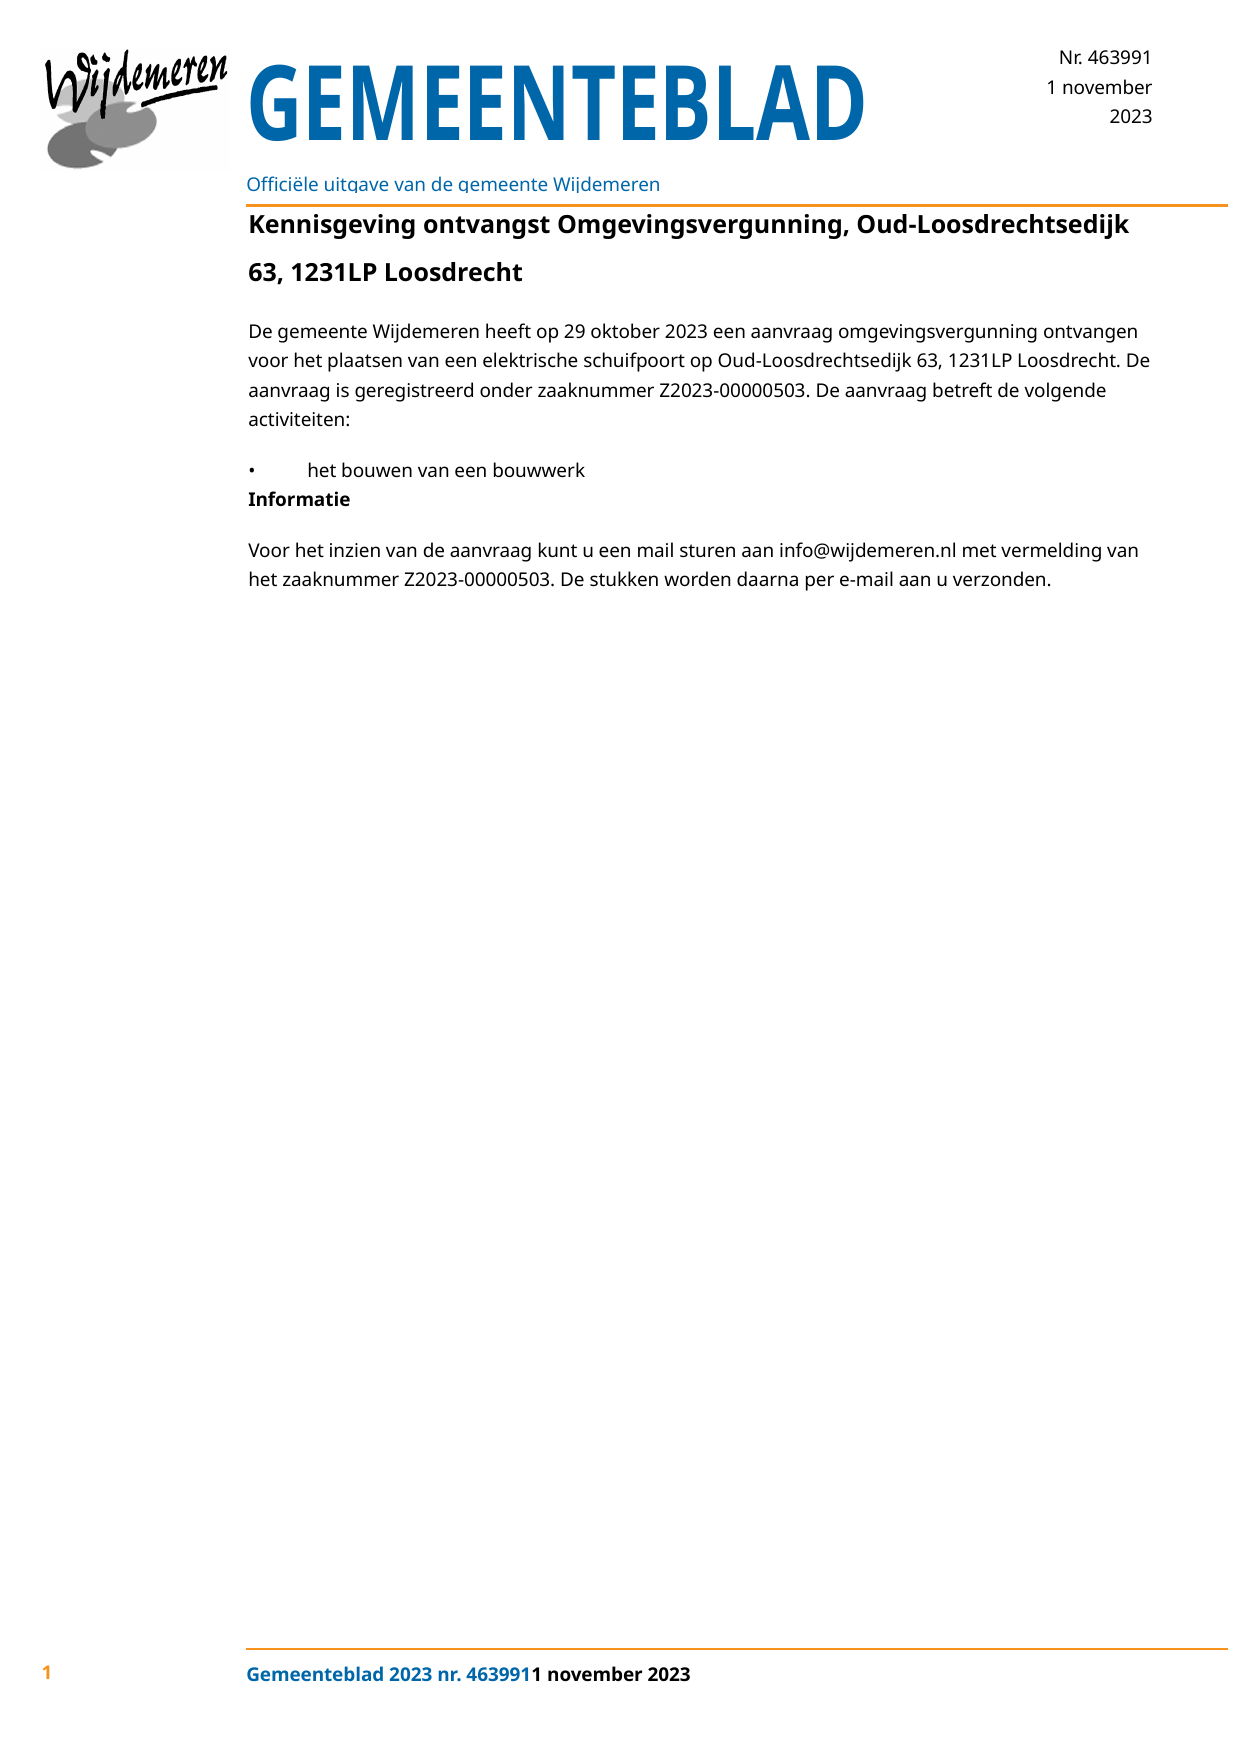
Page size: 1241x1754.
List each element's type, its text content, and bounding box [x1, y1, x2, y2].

list het bouwen van een bouwwerk [248, 457, 1152, 483]
picture [41, 47, 231, 172]
text Voor het inzien van de aanvraag kunt u een mail sturen aan info@wijdemeren.nl met vermelding van het zaaknummer Z2023-00000503. De stukken worden daarna per e-mail aan u verzonden. [248, 537, 1152, 592]
text De gemeente Wijdemeren heeft op 29 oktober 2023 een aanvraag omgevingsvergunning ontvangen voor het plaatsen van een elektrische schuifpoort op Oud-Loosdrechtsedijk 63, 1231LP Loosdrecht. De aanvraag is geregistreerd onder zaaknummer Z2023-00000503. De aanvraag betreft de volgende activiteiten: [248, 318, 1152, 432]
text Informatie [248, 487, 1152, 512]
text Kennisgeving ontvangst Omgevingsvergunning, Oud-Loosdrechtsedijk 63, 1231LP Loosdrecht [248, 207, 1152, 288]
